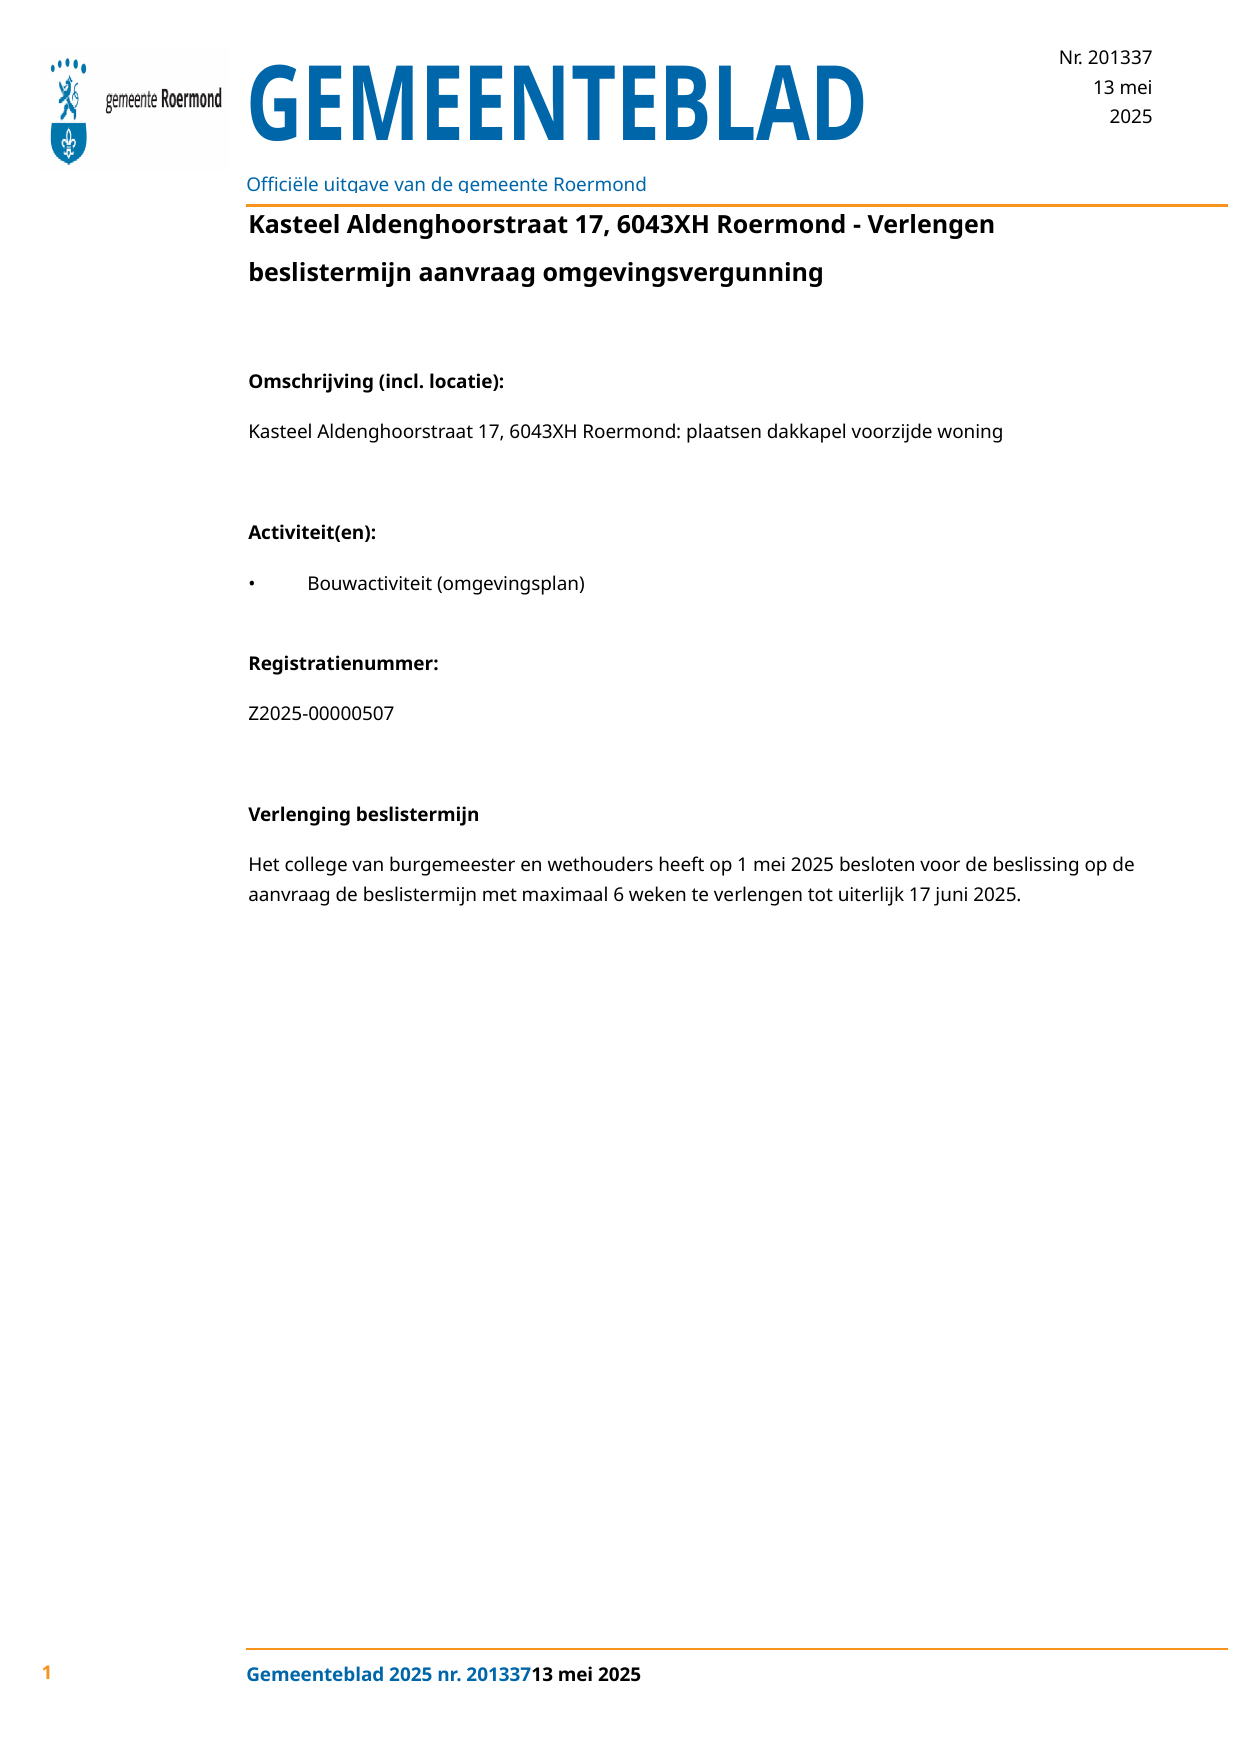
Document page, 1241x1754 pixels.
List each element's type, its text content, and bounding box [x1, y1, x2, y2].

text Registratienummer: [248, 650, 1152, 676]
text Kasteel Aldenghoorstraat 17, 6043XH Roermond: plaatsen dakkapel voorzijde woning [248, 419, 1152, 444]
text Omschrijving (incl. locatie): [248, 368, 1152, 394]
text Verlenging beslistermijn [248, 801, 1152, 827]
picture [41, 47, 231, 172]
text Kasteel Aldenghoorstraat 17, 6043XH Roermond - Verlengen beslistermijn aanvraag omgevingsvergunning [248, 207, 1152, 288]
list Bouwactiviteit (omgevingsplan) [248, 570, 1152, 596]
text Het college van burgemeester en wethouders heeft op 1 mei 2025 besloten voor de beslissing op de aanvraag de beslistermijn met maximaal 6 weken te verlengen tot uiterlijk 17 juni 2025. [248, 852, 1152, 907]
text Activiteit(en): [248, 519, 1152, 545]
text Z2025-00000507 [248, 700, 1152, 726]
